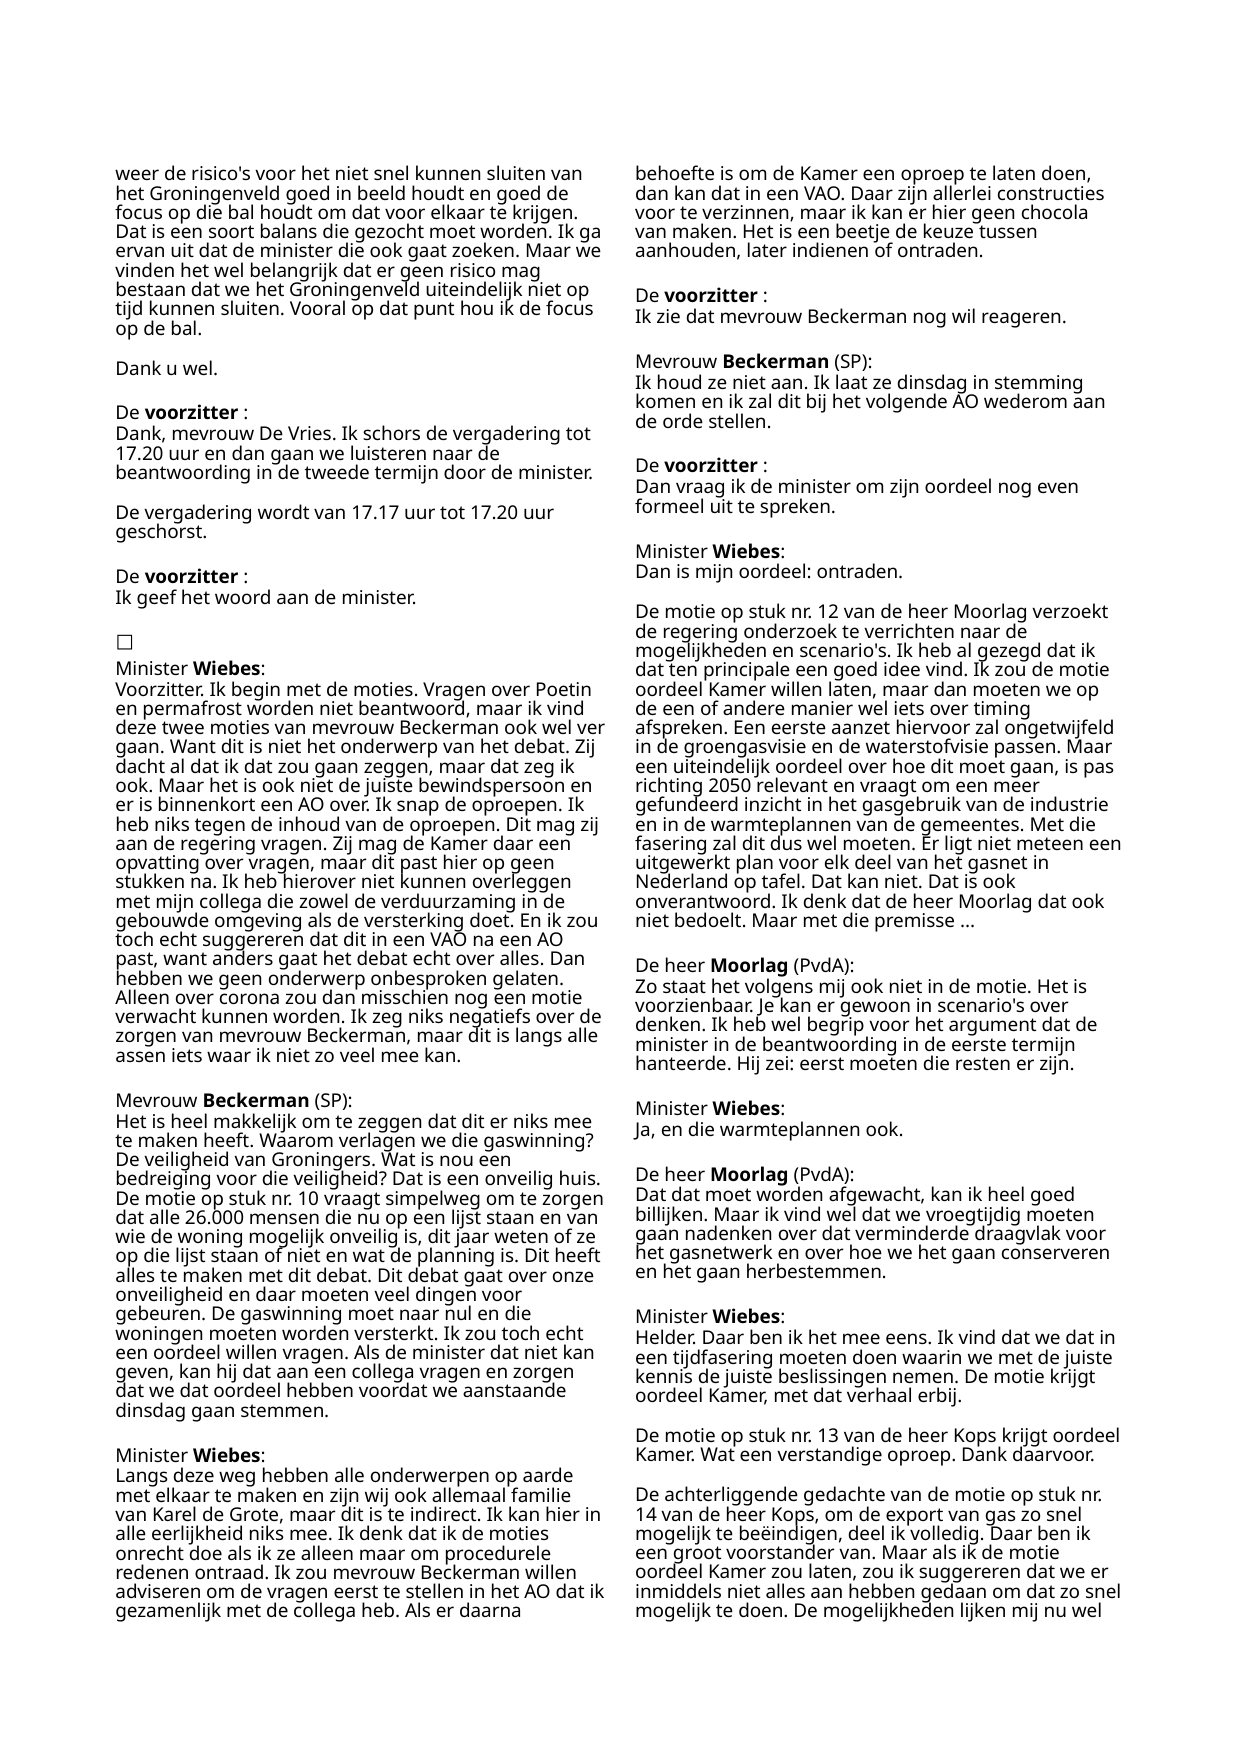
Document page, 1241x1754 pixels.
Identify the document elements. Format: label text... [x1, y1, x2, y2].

text Ik houd ze niet aan. Ik laat ze dinsdag in stemming komen en ik zal dit bij het volgende AO wederom aan de orde stellen. [635, 374, 1125, 432]
text Dank u wel. [115, 359, 605, 379]
text Minister Wiebes: [635, 1304, 1125, 1329]
text behoefte is om de Kamer een oproep te laten doen, dan kan dat in een VAO. Daar zijn allerlei constructies voor te verzinnen, maar ik kan er hier geen chocola van maken. Het is een beetje de keuze tussen aanhouden, later indienen of ontraden. [635, 165, 1125, 262]
text De heer Moorlag (PvdA): [635, 952, 1125, 978]
text Zo staat het volgens mij ook niet in de motie. Het is voorzienbaar. Je kan er gewoon in scenario's over denken. Ik heb wel begrip voor het argument dat de minister in de beantwoording in de eerste termijn hanteerde. Hij zei: eerst moeten die resten er zijn. [635, 978, 1125, 1074]
text De voorzitter : [115, 399, 605, 425]
text De voorzitter : [115, 563, 605, 589]
text Langs deze weg hebben alle onderwerpen op aarde met elkaar te maken en zijn wij ook allemaal familie van Karel de Grote, maar dit is te indirect. Ik kan hier in alle eerlijkheid niks mee. Ik denk dat ik de moties onrecht doe als ik ze alleen maar om procedurele redenen ontraad. Ik zou mevrouw Beckerman willen adviseren om de vragen eerst te stellen in het AO dat ik gezamenlijk met de collega heb. Als er daarna [115, 1467, 605, 1622]
text Minister Wiebes: [635, 1095, 1125, 1121]
text Het is heel makkelijk om te zeggen dat dit er niks mee te maken heeft. Waarom verlagen we die gaswinning? De veiligheid van Groningers. Wat is nou een bedreiging voor die veiligheid? Dat is een onveilig huis. De motie op stuk nr. 10 vraagt simpelweg om te zorgen dat alle 26.000 mensen die nu op een lijst staan en van wie de woning mogelijk onveilig is, dit jaar weten of ze op die lijst staan of niet en wat de planning is. Dit heeft alles te maken met dit debat. Dit debat gaat over onze onveiligheid en daar moeten veel dingen voor gebeuren. De gaswinning moet naar nul en die woningen moeten worden versterkt. Ik zou toch echt een oordeel willen vragen. Als de minister dat niet kan geven, kan hij dat aan een collega vragen en zorgen dat we dat oordeel hebben voordat we aanstaande dinsdag gaan stemmen. [115, 1113, 605, 1421]
text Helder. Daar ben ik het mee eens. Ik vind dat we dat in een tijdfasering moeten doen waarin we met de juiste kennis de juiste beslissingen nemen. De motie krijgt oordeel Kamer, met dat verhaal erbij. [635, 1329, 1125, 1406]
text Ja, en die warmteplannen ook. [635, 1121, 1125, 1140]
text Dank, mevrouw De Vries. Ik schors de vergadering tot 17.20 uur en dan gaan we luisteren naar de beantwoording in de tweede termijn door de minister. [115, 425, 605, 483]
text Ik geef het woord aan de minister. [115, 589, 605, 608]
text De heer Moorlag (PvdA): [635, 1161, 1125, 1186]
text De vergadering wordt van 17.17 uur tot 17.20 uur geschorst. [115, 504, 605, 542]
text Ik zie dat mevrouw Beckerman nog wil reageren. [635, 308, 1125, 327]
text De motie op stuk nr. 13 van de heer Kops krijgt oordeel Kamer. Wat een verstandige oproep. Dank daarvoor. [635, 1427, 1125, 1466]
text Voorzitter. Ik begin met de moties. Vragen over Poetin en permafrost worden niet beantwoord, maar ik vind deze twee moties van mevrouw Beckerman ook wel ver gaan. Want dit is niet het onderwerp van het debat. Zij dacht al dat ik dat zou gaan zeggen, maar dat zeg ik ook. Maar het is ook niet de juiste bewindspersoon en er is binnenkort een AO over. Ik snap de oproepen. Ik heb niks tegen de inhoud van de oproepen. Dit mag zij aan de regering vragen. Zij mag de Kamer daar een opvatting over vragen, maar dit past hier op geen stukken na. Ik heb hierover niet kunnen overleggen met mijn collega die zowel de verduurzaming in de gebouwde omgeving als de versterking doet. En ik zou toch echt suggereren dat dit in een VAO na een AO past, want anders gaat het debat echt over alles. Dan hebben we geen onderwerp onbesproken gelaten. Alleen over corona zou dan misschien nog een motie verwacht kunnen worden. Ik zeg niks negatiefs over de zorgen van mevrouw Beckerman, maar dit is langs alle assen iets waar ik niet zo veel mee kan. [115, 681, 605, 1066]
text weer de risico's voor het niet snel kunnen sluiten van het Groningenveld goed in beeld houdt en goed de focus op die bal houdt om dat voor elkaar te krijgen. Dat is een soort balans die gezocht moet worden. Ik ga ervan uit dat de minister die ook gaat zoeken. Maar we vinden het wel belangrijk dat er geen risico mag bestaan dat we het Groningenveld uiteindelijk niet op tijd kunnen sluiten. Vooral op dat punt hou ik de focus op de bal. [115, 165, 605, 339]
text Minister Wiebes: [115, 1442, 605, 1467]
text Dan is mijn oordeel: ontraden. [635, 563, 1125, 583]
text Mevrouw Beckerman (SP): [635, 348, 1125, 374]
text Minister Wiebes: [635, 538, 1125, 563]
text De achterliggende gedachte van de motie op stuk nr. 14 van de heer Kops, om de export van gas zo snel mogelijk te beëindigen, deel ik volledig. Daar ben ik een groot voorstander van. Maar als ik de motie oordeel Kamer zou laten, zou ik suggereren dat we er inmiddels niet alles aan hebben gedaan om dat zo snel mogelijk te doen. De mogelijkheden lijken mij nu wel [635, 1486, 1125, 1621]
text Mevrouw Beckerman (SP): [115, 1087, 605, 1113]
text Dat dat moet worden afgewacht, kan ik heel goed billijken. Maar ik vind wel dat we vroegtijdig moeten gaan nadenken over dat verminderde draagvlak voor het gasnetwerk en over hoe we het gaan conserveren en het gaan herbestemmen. [635, 1186, 1125, 1283]
text De motie op stuk nr. 12 van de heer Moorlag verzoekt de regering onderzoek te verrichten naar de mogelijkheden en scenario's. Ik heb al gezegd dat ik dat ten principale een goed idee vind. Ik zou de motie oordeel Kamer willen laten, maar dan moeten we op de een of andere manier wel iets over timing afspreken. Een eerste aanzet hiervoor zal ongetwijfeld in de groengasvisie en de waterstofvisie passen. Maar een uiteindelijk oordeel over hoe dit moet gaan, is pas richting 2050 relevant en vraagt om een meer gefundeerd inzicht in het gasgebruik van de industrie en in de warmteplannen van de gemeentes. Met die fasering zal dit dus wel moeten. Er ligt niet meteen een uitgewerkt plan voor elk deel van het gasnet in Nederland op tafel. Dat kan niet. Dat is ook onverantwoord. Ik denk dat de heer Moorlag dat ook niet bedoelt. Maar met die premisse ... [635, 603, 1125, 931]
text Minister Wiebes: [115, 655, 605, 681]
text Dan vraag ik de minister om zijn oordeel nog even formeel uit te spreken. [635, 478, 1125, 517]
text De voorzitter : [635, 282, 1125, 308]
text De voorzitter : [635, 453, 1125, 478]
text ⬜ [115, 629, 605, 655]
